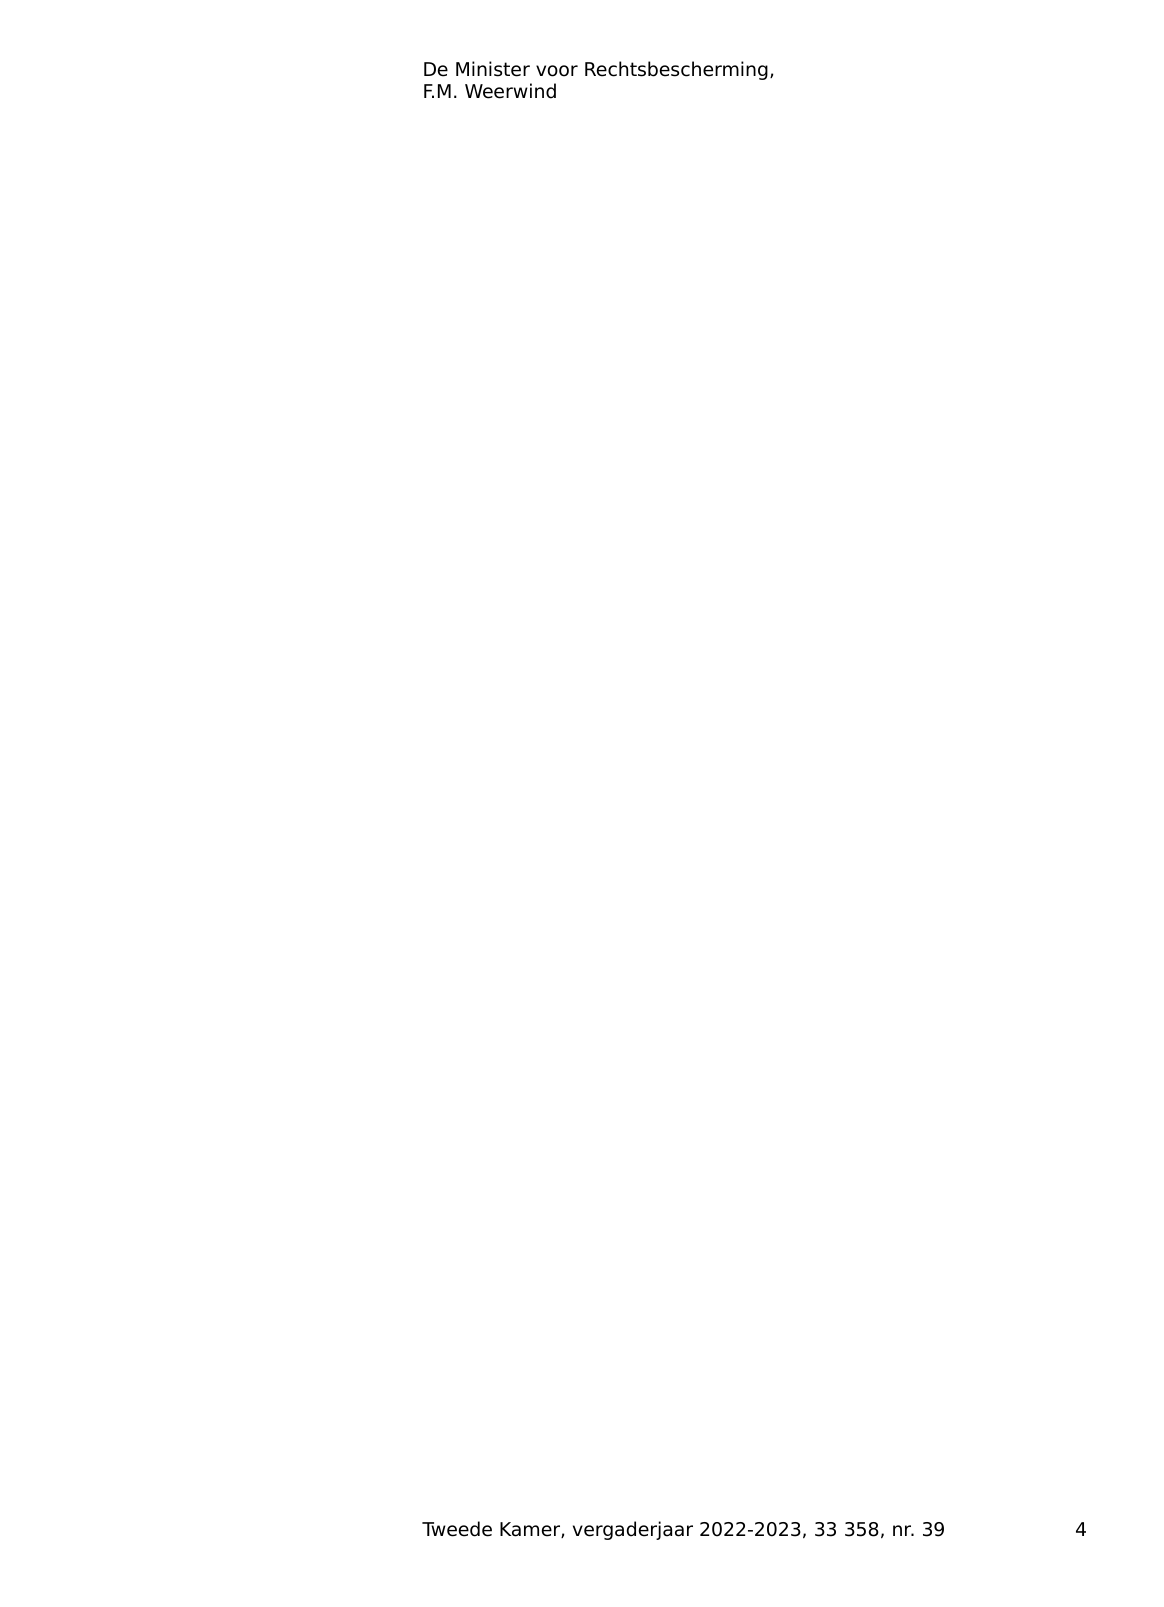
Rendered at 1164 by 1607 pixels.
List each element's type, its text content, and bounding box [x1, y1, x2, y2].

text De Minister voor Rechtsbescherming, F.M. Weerwind [422, 59, 1087, 103]
